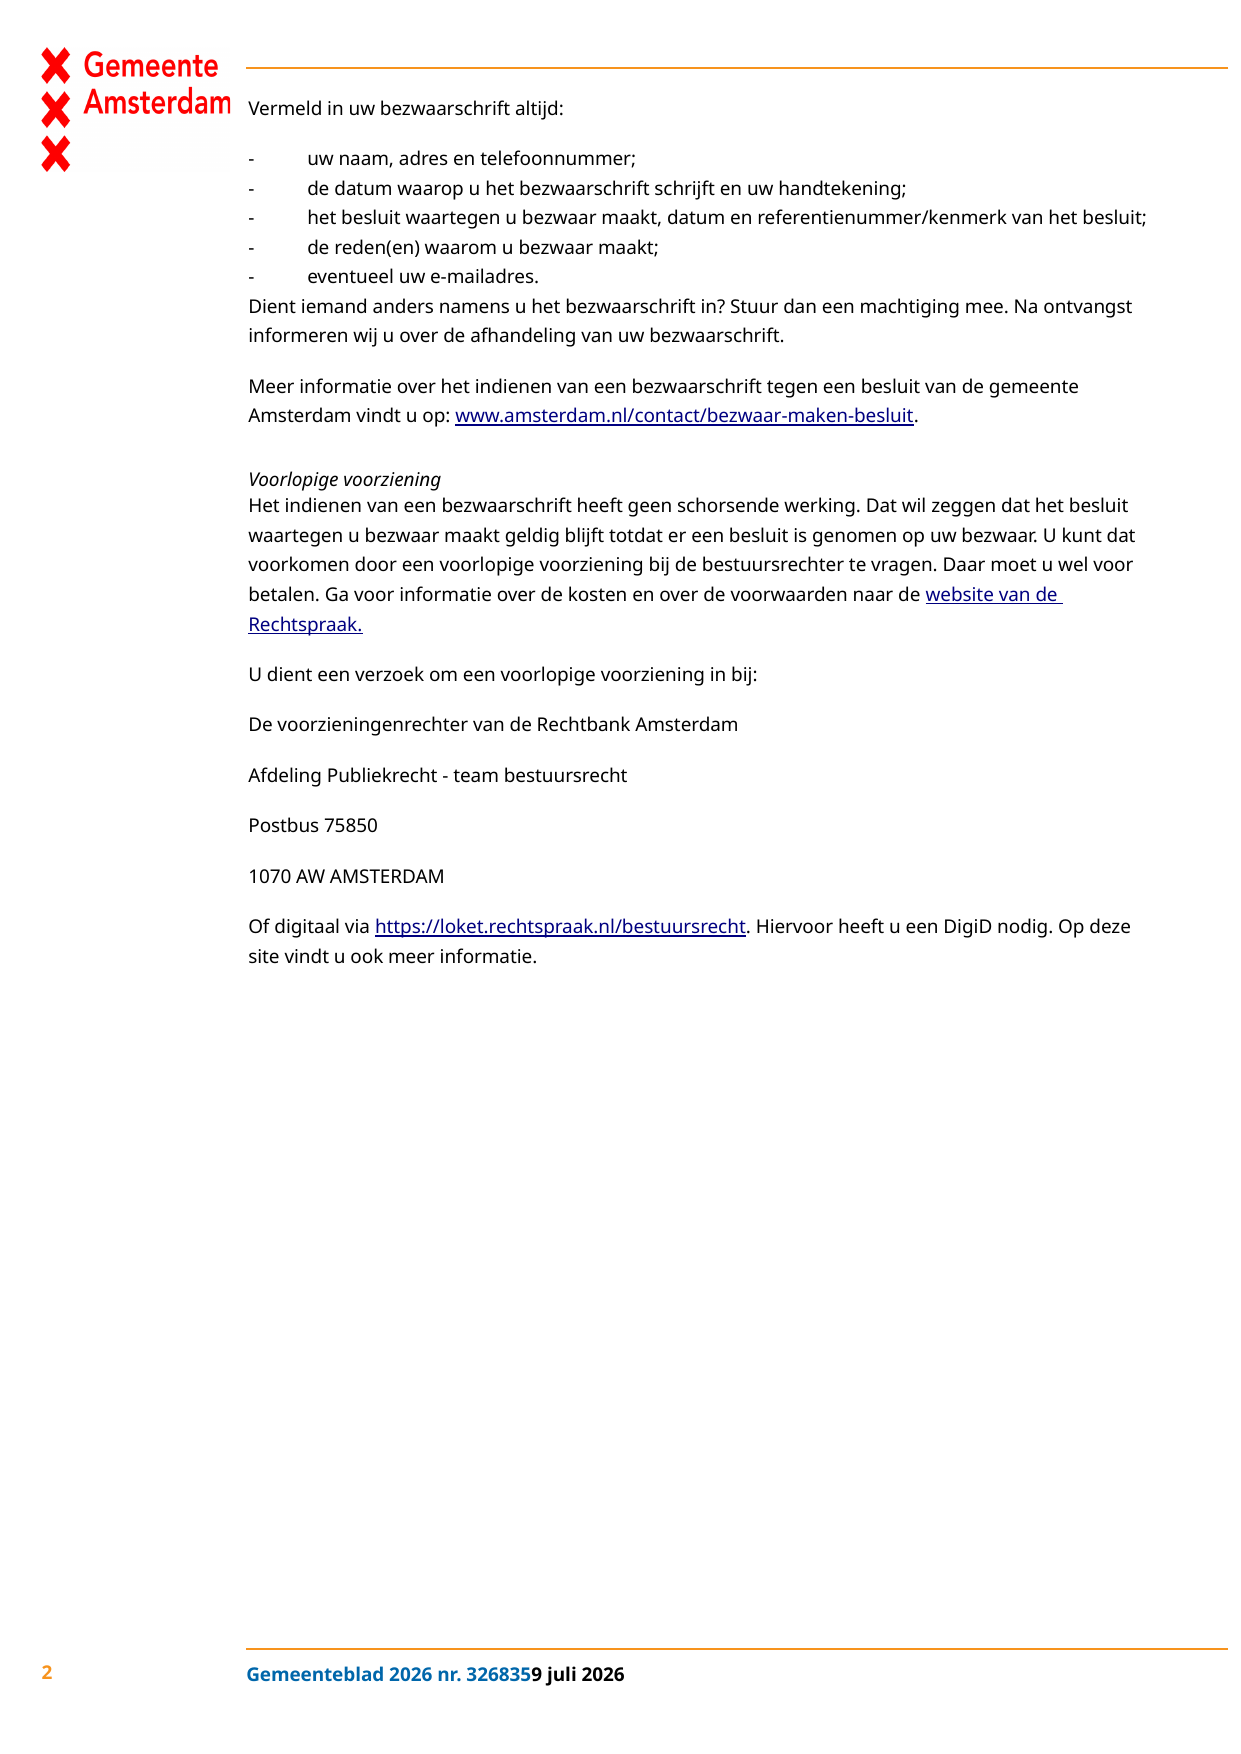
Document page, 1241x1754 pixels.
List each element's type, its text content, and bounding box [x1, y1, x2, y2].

picture [41, 47, 231, 172]
list het besluit waartegen u bezwaar maakt, datum en referentienummer/kenmerk van het besluit; [248, 204, 1152, 230]
text Vermeld in uw bezwaarschrift altijd: [248, 95, 1152, 121]
text Voorlopige voorziening [248, 467, 1152, 492]
text U dient een verzoek om een voorlopige voorziening in bij: [248, 661, 1152, 687]
text De voorzieningenrechter van de Rechtbank Amsterdam [248, 712, 1152, 737]
list de reden(en) waarom u bezwaar maakt; [248, 234, 1152, 260]
text Meer informatie over het indienen van een bezwaarschrift tegen een besluit van de gemeente Amsterdam vindt u op: www.amsterdam.nl/contact/bezwaar-maken-besluit. [248, 373, 1152, 428]
text Het indienen van een bezwaarschrift heeft geen schorsende werking. Dat wil zeggen dat het besluit waartegen u bezwaar maakt geldig blijft totdat er een besluit is genomen op uw bezwaar. U kunt dat voorkomen door een voorlopige voorziening bij de bestuursrechter te vragen. Daar moet u wel voor betalen. Ga voor informatie over de kosten en over de voorwaarden naar de website van de Rechtspraak. [248, 492, 1152, 636]
text Postbus 75850 [248, 812, 1152, 838]
list de datum waarop u het bezwaarschrift schrijft en uw handtekening; [248, 175, 1152, 201]
list uw naam, adres en telefoonnummer; [248, 145, 1152, 171]
list eventueel uw e-mailadres. [248, 263, 1152, 289]
text Of digitaal via https://loket.rechtspraak.nl/bestuursrecht. Hiervoor heeft u een DigiD nodig. Op deze site vindt u ook meer informatie. [248, 913, 1152, 968]
text Afdeling Publiekrecht - team bestuursrecht [248, 762, 1152, 788]
text 1070 AW AMSTERDAM [248, 863, 1152, 888]
text Dient iemand anders namens u het bezwaarschrift in? Stuur dan een machtiging mee. Na ontvangst informeren wij u over de afhandeling van uw bezwaarschrift. [248, 293, 1152, 348]
